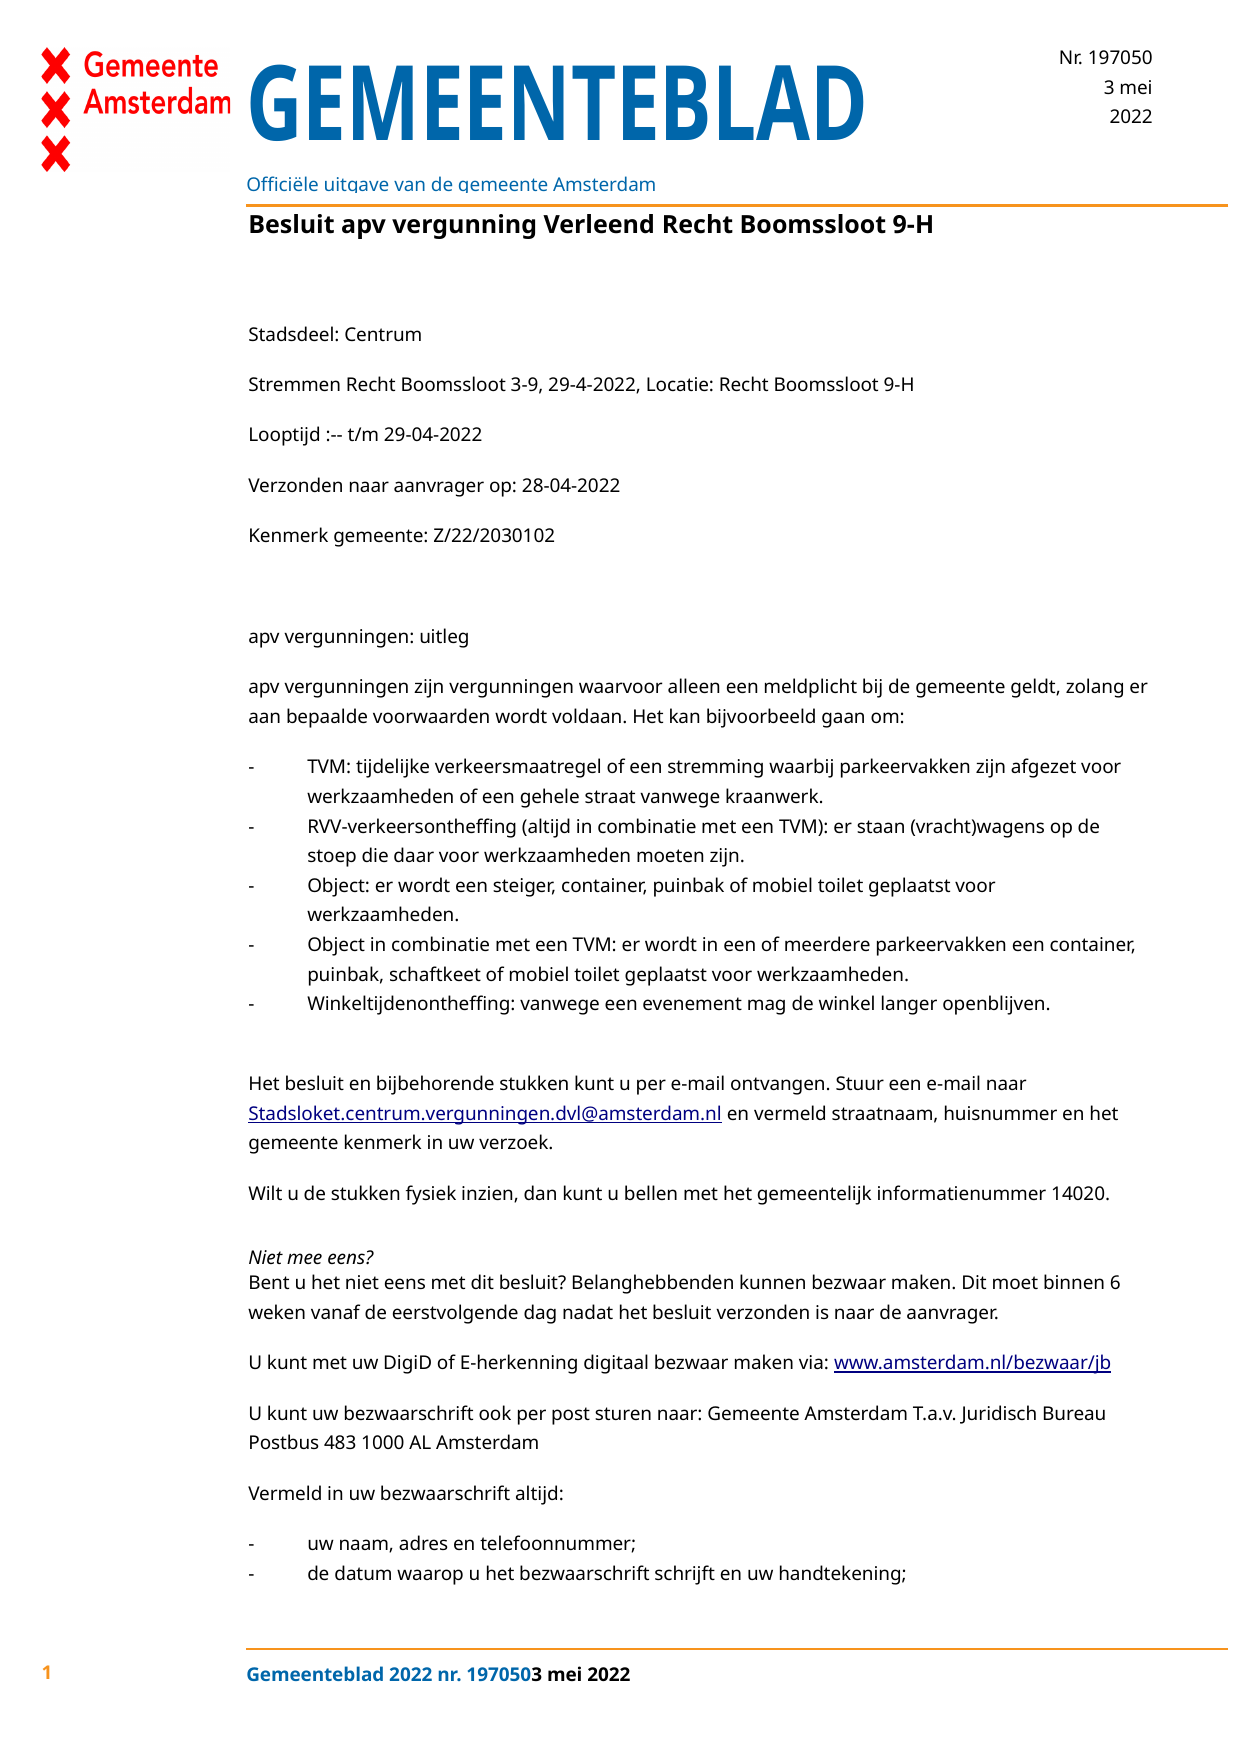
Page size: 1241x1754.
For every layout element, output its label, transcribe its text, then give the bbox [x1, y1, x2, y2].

text apv vergunningen zijn vergunningen waarvoor alleen een meldplicht bij de gemeente geldt, zolang er aan bepaalde voorwaarden wordt voldaan. Het kan bijvoorbeeld gaan om: [248, 674, 1152, 729]
text Kenmerk gemeente: Z/22/2030102 [248, 522, 1152, 548]
list Object: er wordt een steiger, container, puinbak of mobiel toilet geplaatst voor werkzaamheden. [248, 872, 1152, 927]
list de datum waarop u het bezwaarschrift schrijft en uw handtekening; [248, 1560, 1152, 1586]
picture [41, 47, 231, 172]
text U kunt met uw DigiD of E-herkenning digitaal bezwaar maken via: www.amsterdam.nl/bezwaar/jb [248, 1349, 1152, 1375]
text Vermeld in uw bezwaarschrift altijd: [248, 1480, 1152, 1506]
text Bent u het niet eens met dit besluit? Belanghebbenden kunnen bezwaar maken. Dit moet binnen 6 weken vanaf de eerstvolgende dag nadat het besluit verzonden is naar de aanvrager. [248, 1269, 1152, 1325]
list Winkeltijdenontheffing: vanwege een evenement mag de winkel langer openblijven. [248, 990, 1152, 1016]
list TVM: tijdelijke verkeersmaatregel of een stremming waarbij parkeervakken zijn afgezet voor werkzaamheden of een gehele straat vanwege kraanwerk. [248, 754, 1152, 809]
text Stadsdeel: Centrum [248, 321, 1152, 346]
text Stremmen Recht Boomssloot 3-9, 29-4-2022, Locatie: Recht Boomssloot 9-H [248, 371, 1152, 397]
text Het besluit en bijbehorende stukken kunt u per e-mail ontvangen. Stuur een e-mail naar Stadsloket.centrum.vergunningen.dvl@amsterdam.nl en vermeld straatnaam, huisnummer en het gemeente kenmerk in uw verzoek. [248, 1070, 1152, 1155]
text Looptijd :-- t/m 29-04-2022 [248, 422, 1152, 447]
text Wilt u de stukken fysiek inzien, dan kunt u bellen met het gemeentelijk informatienummer 14020. [248, 1180, 1152, 1206]
list uw naam, adres en telefoonnummer; [248, 1530, 1152, 1556]
list RVV-verkeersontheffing (altijd in combinatie met een TVM): er staan (vracht)wagens op de stoep die daar voor werkzaamheden moeten zijn. [248, 813, 1152, 868]
text Niet mee eens? [248, 1244, 1152, 1269]
list Object in combinatie met een TVM: er wordt in een of meerdere parkeervakken een container, puinbak, schaftkeet of mobiel toilet geplaatst voor werkzaamheden. [248, 931, 1152, 986]
text Verzonden naar aanvrager op: 28-04-2022 [248, 472, 1152, 498]
text Besluit apv vergunning Verleend Recht Boomssloot 9-H [248, 207, 1152, 241]
text apv vergunningen: uitleg [248, 623, 1152, 649]
text U kunt uw bezwaarschrift ook per post sturen naar: Gemeente Amsterdam T.a.v. Juridisch Bureau Postbus 483 1000 AL Amsterdam [248, 1400, 1152, 1455]
